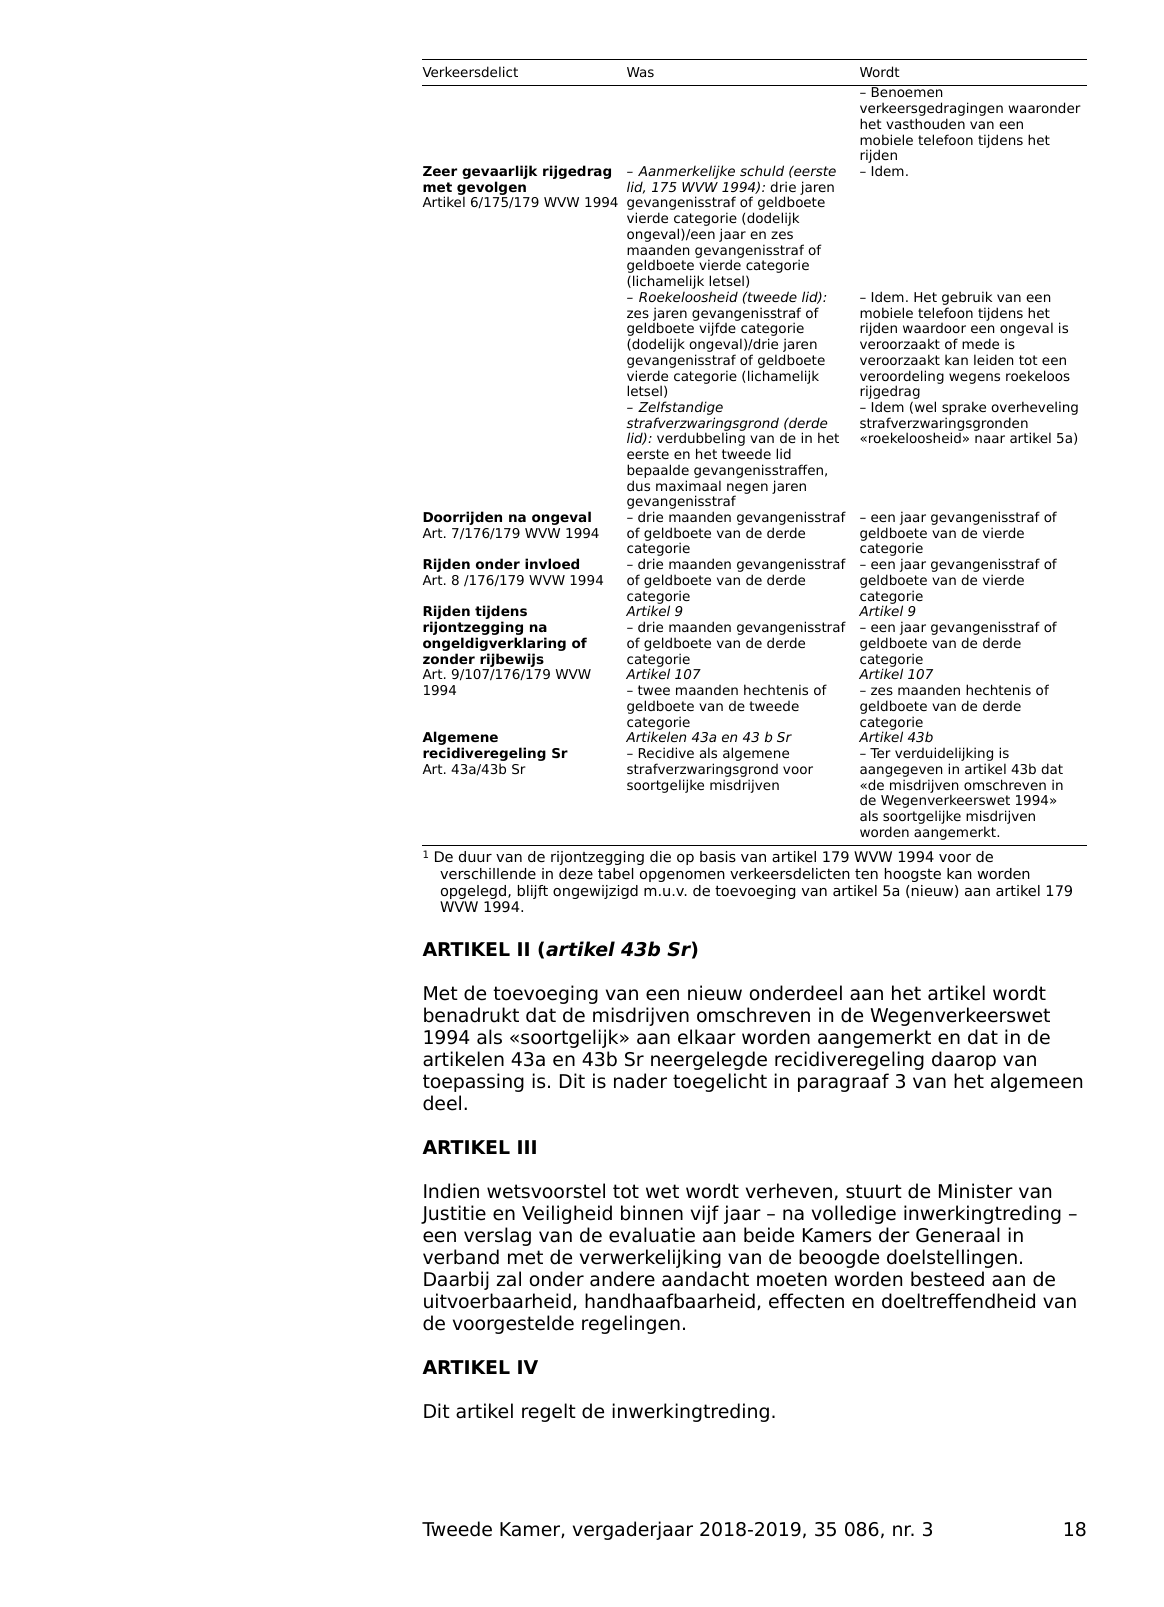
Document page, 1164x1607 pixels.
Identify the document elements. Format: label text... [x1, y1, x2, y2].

text Met de toevoeging van een nieuw onderdeel aan het artikel wordt benadrukt dat de misdrijven omschreven in de Wegenverkeerswet 1994 als «soortgelijk» aan elkaar worden aangemerkt en dat in de artikelen 43a en 43b Sr neergelegde recidiveregeling daarop van toepassing is. Dit is nader toegelicht in paragraaf 3 van het algemeen deel. [422, 983, 1087, 1114]
table_cell Artikel 9 – drie maanden gevangenisstraf of geldboete van de derde categorie Artikel 107 – twee maanden hechtenis of geldboete van de tweede categorie [620, 604, 853, 730]
table_cell Artikel 9 – een jaar gevangenisstraf of geldboete van de derde categorie Artikel 107 – zes maanden hechtenis of geldboete van de derde categorie [854, 604, 1087, 730]
table_header Verkeersdelict [422, 60, 620, 85]
subtitle ARTIKEL IV [422, 1357, 1087, 1379]
table_cell – Idem (wel sprake overheveling strafverzwaringsgronden «roekeloosheid» naar artikel 5a) [854, 400, 1087, 510]
table_cell [422, 400, 620, 510]
table_cell [620, 86, 853, 164]
table_header Wordt [854, 60, 1087, 85]
table_cell – een jaar gevangenisstraf of geldboete van de vierde categorie [854, 510, 1087, 557]
subtitle ARTIKEL II (artikel 43b Sr) [422, 938, 1087, 961]
table_cell – Idem. Het gebruik van een mobiele telefoon tijdens het rijden waardoor een ongeval is veroorzaakt of mede is veroorzaakt kan leiden tot een veroordeling wegens roekeloos rijgedrag [854, 290, 1087, 400]
table_cell – een jaar gevangenisstraf of geldboete van de vierde categorie [854, 557, 1087, 604]
table_cell 1 De duur van de rijontzegging die op basis van artikel 179 WVW 1994 voor de verschillende in deze tabel opgenomen verkeersdelicten ten hoogste kan worden opgelegd, blijft ongewijzigd m.u.v. de toevoeging van artikel 5a (nieuw) aan artikel 179 WVW 1994. [422, 846, 1087, 916]
table_cell – Zelfstandige strafverzwaringsgrond (derde lid): verdubbeling van de in het eerste en het tweede lid bepaalde gevangenisstraffen, dus maximaal negen jaren gevangenisstraf [620, 400, 853, 510]
table_cell Artikel 43b – Ter verduidelijking is aangegeven in artikel 43b dat «de misdrijven omschreven in de Wegenverkeerswet 1994» als soortgelijke misdrijven worden aangemerkt. [854, 730, 1087, 845]
table_cell – drie maanden gevangenisstraf of geldboete van de derde categorie [620, 510, 853, 557]
table_cell – Aanmerkelijke schuld (eerste lid, 175 WVW 1994): drie jaren gevangenisstraf of geldboete vierde categorie (dodelijk ongeval)/een jaar en zes maanden gevangenisstraf of geldboete vierde categorie (lichamelijk letsel) [620, 164, 853, 290]
table_header Was [620, 60, 853, 85]
table_cell – Idem. [854, 164, 1087, 290]
text Dit artikel regelt de inwerkingtreding. [422, 1401, 1087, 1423]
table_cell [422, 290, 620, 400]
table_cell – Roekeloosheid (tweede lid): zes jaren gevangenisstraf of geldboete vijfde categorie (dodelijk ongeval)/drie jaren gevangenisstraf of geldboete vierde categorie (lichamelijk letsel) [620, 290, 853, 400]
table_cell Rijden onder invloed Art. 8 /176/179 WVW 1994 [422, 557, 620, 604]
text Indien wetsvoorstel tot wet wordt verheven, stuurt de Minister van Justitie en Veiligheid binnen vijf jaar – na volledige inwerkingtreding – een verslag van de evaluatie aan beide Kamers der Generaal in verband met de verwerkelijking van de beoogde doelstellingen. Daarbij zal onder andere aandacht moeten worden besteed aan de uitvoerbaarheid, handhaafbaarheid, effecten en doeltreffendheid van de voorgestelde regelingen. [422, 1181, 1087, 1335]
table_cell Artikelen 43a en 43 b Sr – Recidive als algemene strafverzwaringsgrond voor soortgelijke misdrijven [620, 730, 853, 845]
table_cell Rijden tijdens rijontzegging na ongeldigverklaring of zonder rijbewijs Art. 9/107/176/179 WVW 1994 [422, 604, 620, 730]
table_cell [422, 86, 620, 164]
table_cell Algemene recidiveregeling Sr Art. 43a/43b Sr [422, 730, 620, 845]
table_cell Doorrijden na ongeval Art. 7/176/179 WVW 1994 [422, 510, 620, 557]
table_cell – Benoemen verkeersgedragingen waaronder het vasthouden van een mobiele telefoon tijdens het rijden [854, 86, 1087, 164]
subtitle ARTIKEL III [422, 1137, 1087, 1159]
table_cell – drie maanden gevangenisstraf of geldboete van de derde categorie [620, 557, 853, 604]
table_cell Zeer gevaarlijk rijgedrag met gevolgen Artikel 6/175/179 WVW 1994 [422, 164, 620, 290]
